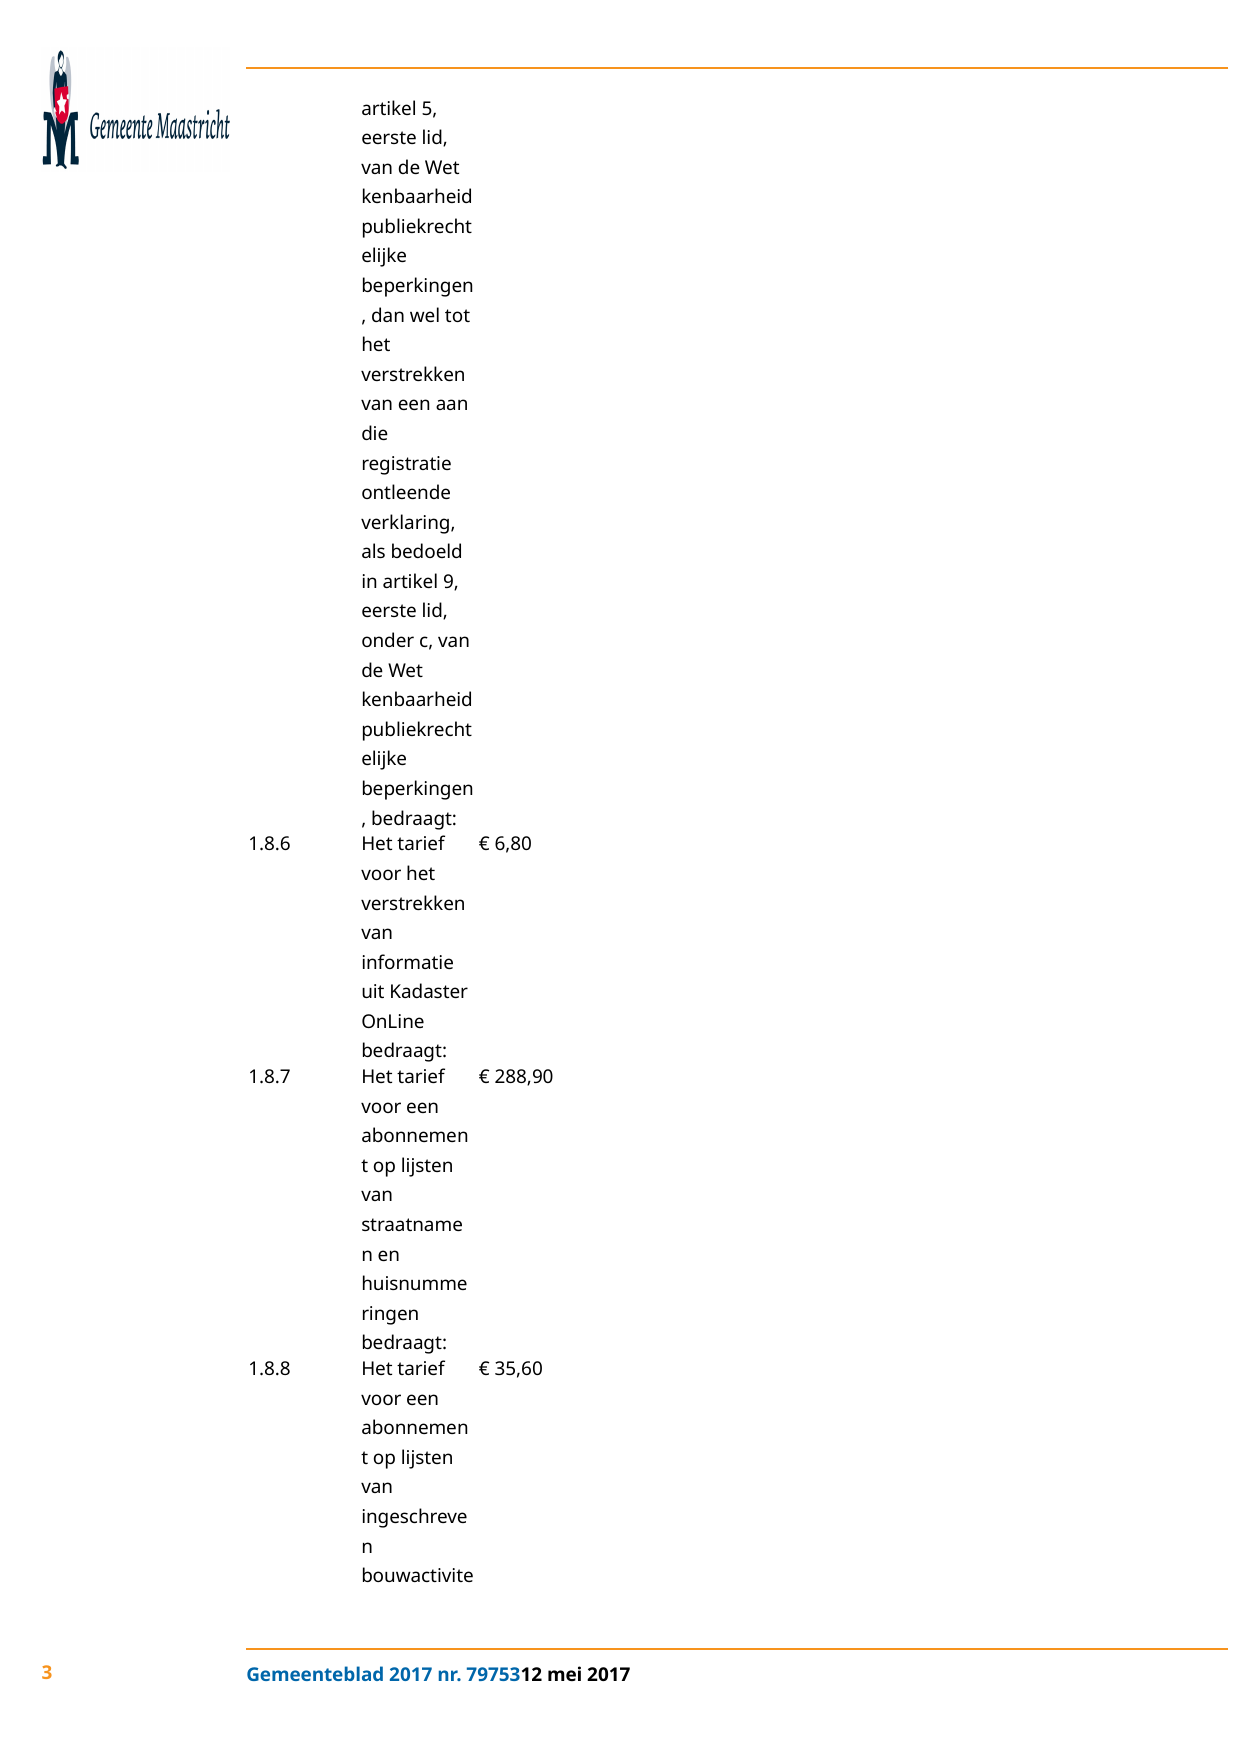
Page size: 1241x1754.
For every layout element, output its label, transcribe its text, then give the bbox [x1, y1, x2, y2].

picture [41, 47, 231, 172]
table_cell [587, 1355, 700, 1588]
table_cell [587, 831, 700, 1063]
table_cell 1.8.8 [248, 1355, 361, 1588]
table_cell [587, 95, 700, 831]
table_cell [587, 1063, 700, 1355]
table_cell [474, 95, 587, 831]
table_cell € 288,90 [474, 1063, 587, 1355]
table_cell 1.8.6 [248, 831, 361, 1063]
table_cell Het tarief voor het verstrekken van informatie uit Kadaster OnLine bedraagt: [361, 831, 474, 1063]
table_cell Het tarief voor een abonnement op lijsten van straatnamen en huisnummeringen bedraagt: [361, 1063, 474, 1355]
table_cell 1.8.7 [248, 1063, 361, 1355]
table_cell [248, 95, 361, 831]
table_cell artikel 5, eerste lid, van de Wet kenbaarheid publiekrechtelijke beperkingen, dan wel tot het verstrekken van een aan die registratie ontleende verklaring, als bedoeld in artikel 9, eerste lid, onder c, van de Wet kenbaarheid publiekrechtelijke beperkingen, bedraagt: [361, 95, 474, 831]
table_cell Het tarief voor een abonnement op lijsten van ingeschreven bouwactivite [361, 1355, 474, 1588]
table_cell € 35,60 [474, 1355, 587, 1588]
table_cell € 6,80 [474, 831, 587, 1063]
